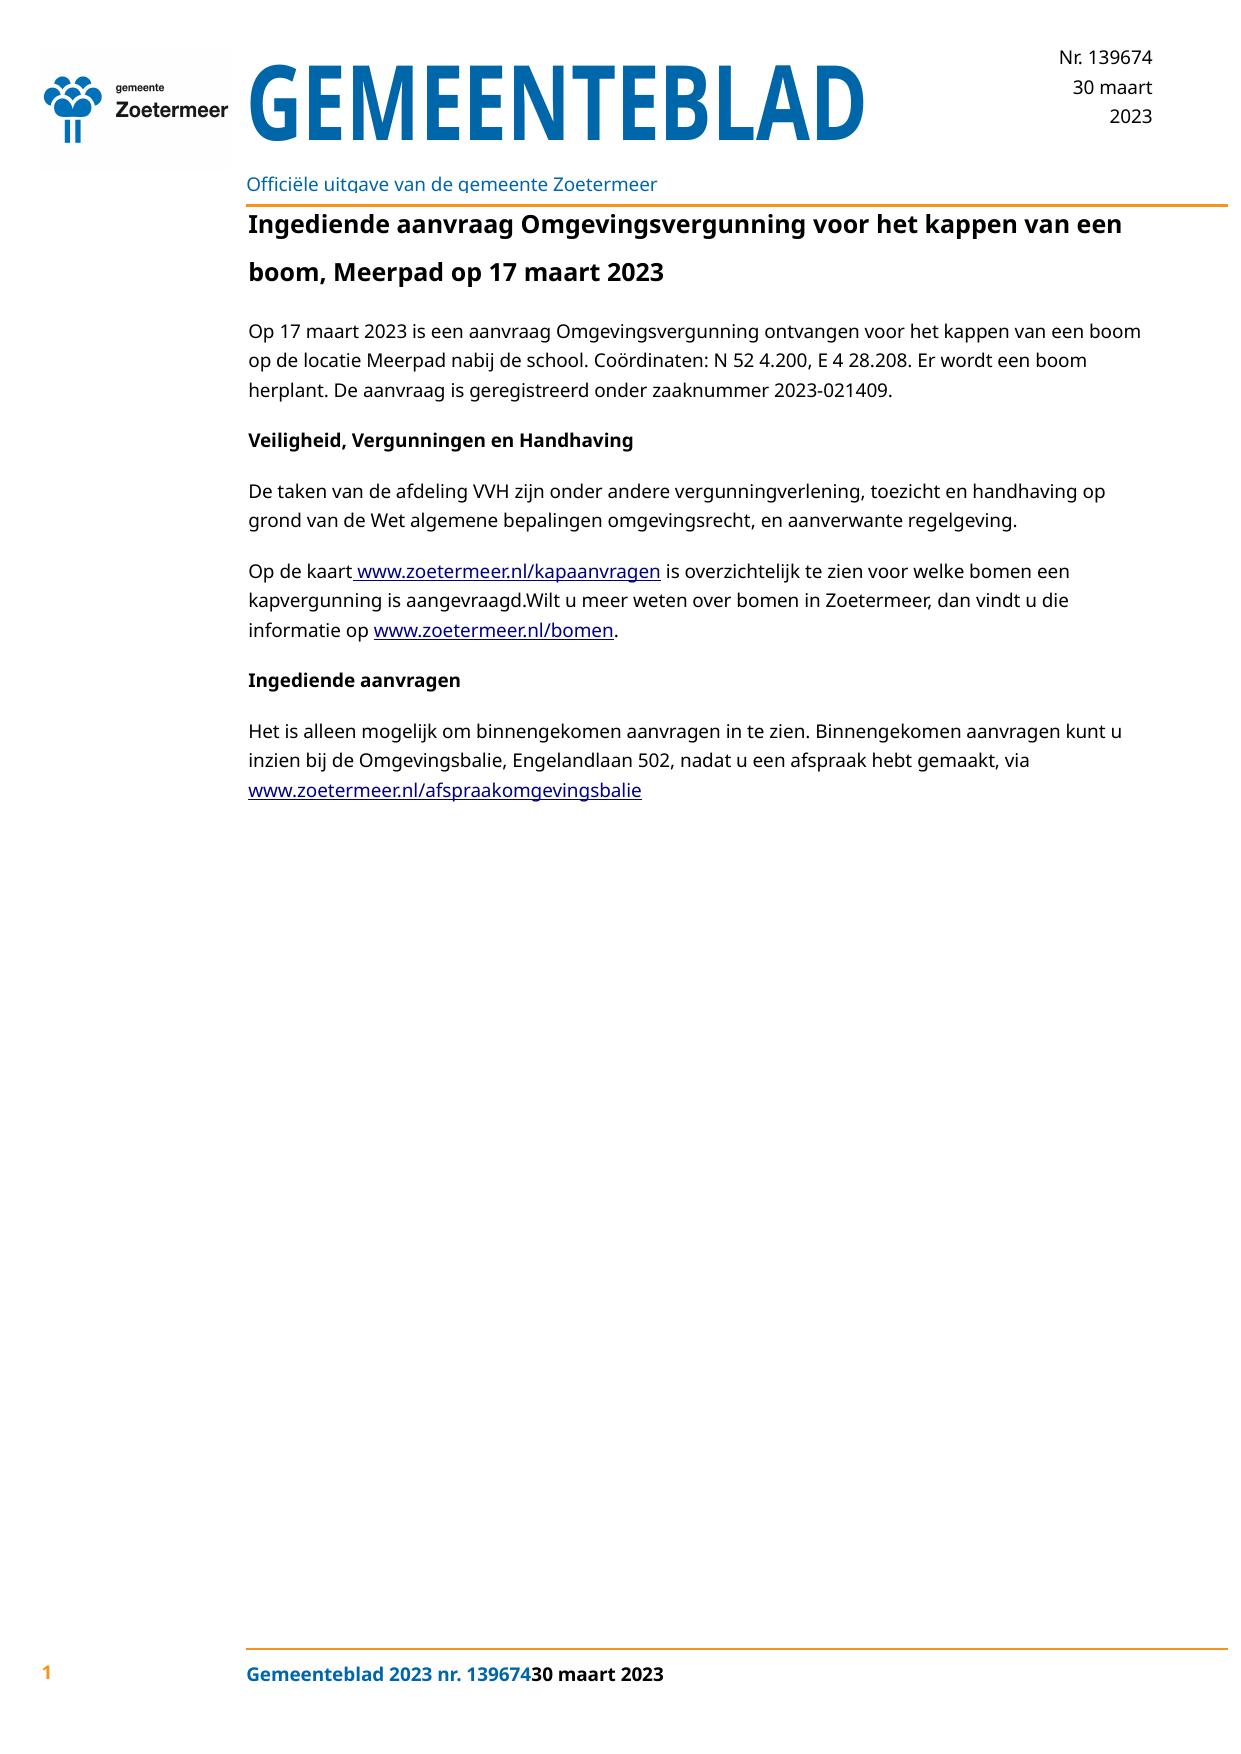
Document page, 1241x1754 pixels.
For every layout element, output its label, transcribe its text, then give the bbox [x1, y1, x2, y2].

text Het is alleen mogelijk om binnengekomen aanvragen in te zien. Binnengekomen aanvragen kunt u inzien bij de Omgevingsbalie, Engelandlaan 502, nadat u een afspraak hebt gemaakt, via www.zoetermeer.nl/afspraakomgevingsbalie [248, 718, 1152, 803]
picture [41, 47, 231, 172]
text De taken van de afdeling VVH zijn onder andere vergunningverlening, toezicht en handhaving op grond van de Wet algemene bepalingen omgevingsrecht, en aanverwante regelgeving. [248, 478, 1152, 533]
text Op de kaart www.zoetermeer.nl/kapaanvragen is overzichtelijk te zien voor welke bomen een kapvergunning is aangevraagd.Wilt u meer weten over bomen in Zoetermeer, dan vindt u die informatie op www.zoetermeer.nl/bomen. [248, 558, 1152, 643]
text Op 17 maart 2023 is een aanvraag Omgevingsvergunning ontvangen voor het kappen van een boom op de locatie Meerpad nabij de school. Coördinaten: N 52 4.200, E 4 28.208. Er wordt een boom herplant. De aanvraag is geregistreerd onder zaaknummer 2023-021409. [248, 318, 1152, 403]
text Veiligheid, Vergunningen en Handhaving [248, 427, 1152, 453]
text Ingediende aanvraag Omgevingsvergunning voor het kappen van een boom, Meerpad op 17 maart 2023 [248, 207, 1152, 288]
text Ingediende aanvragen [248, 667, 1152, 693]
